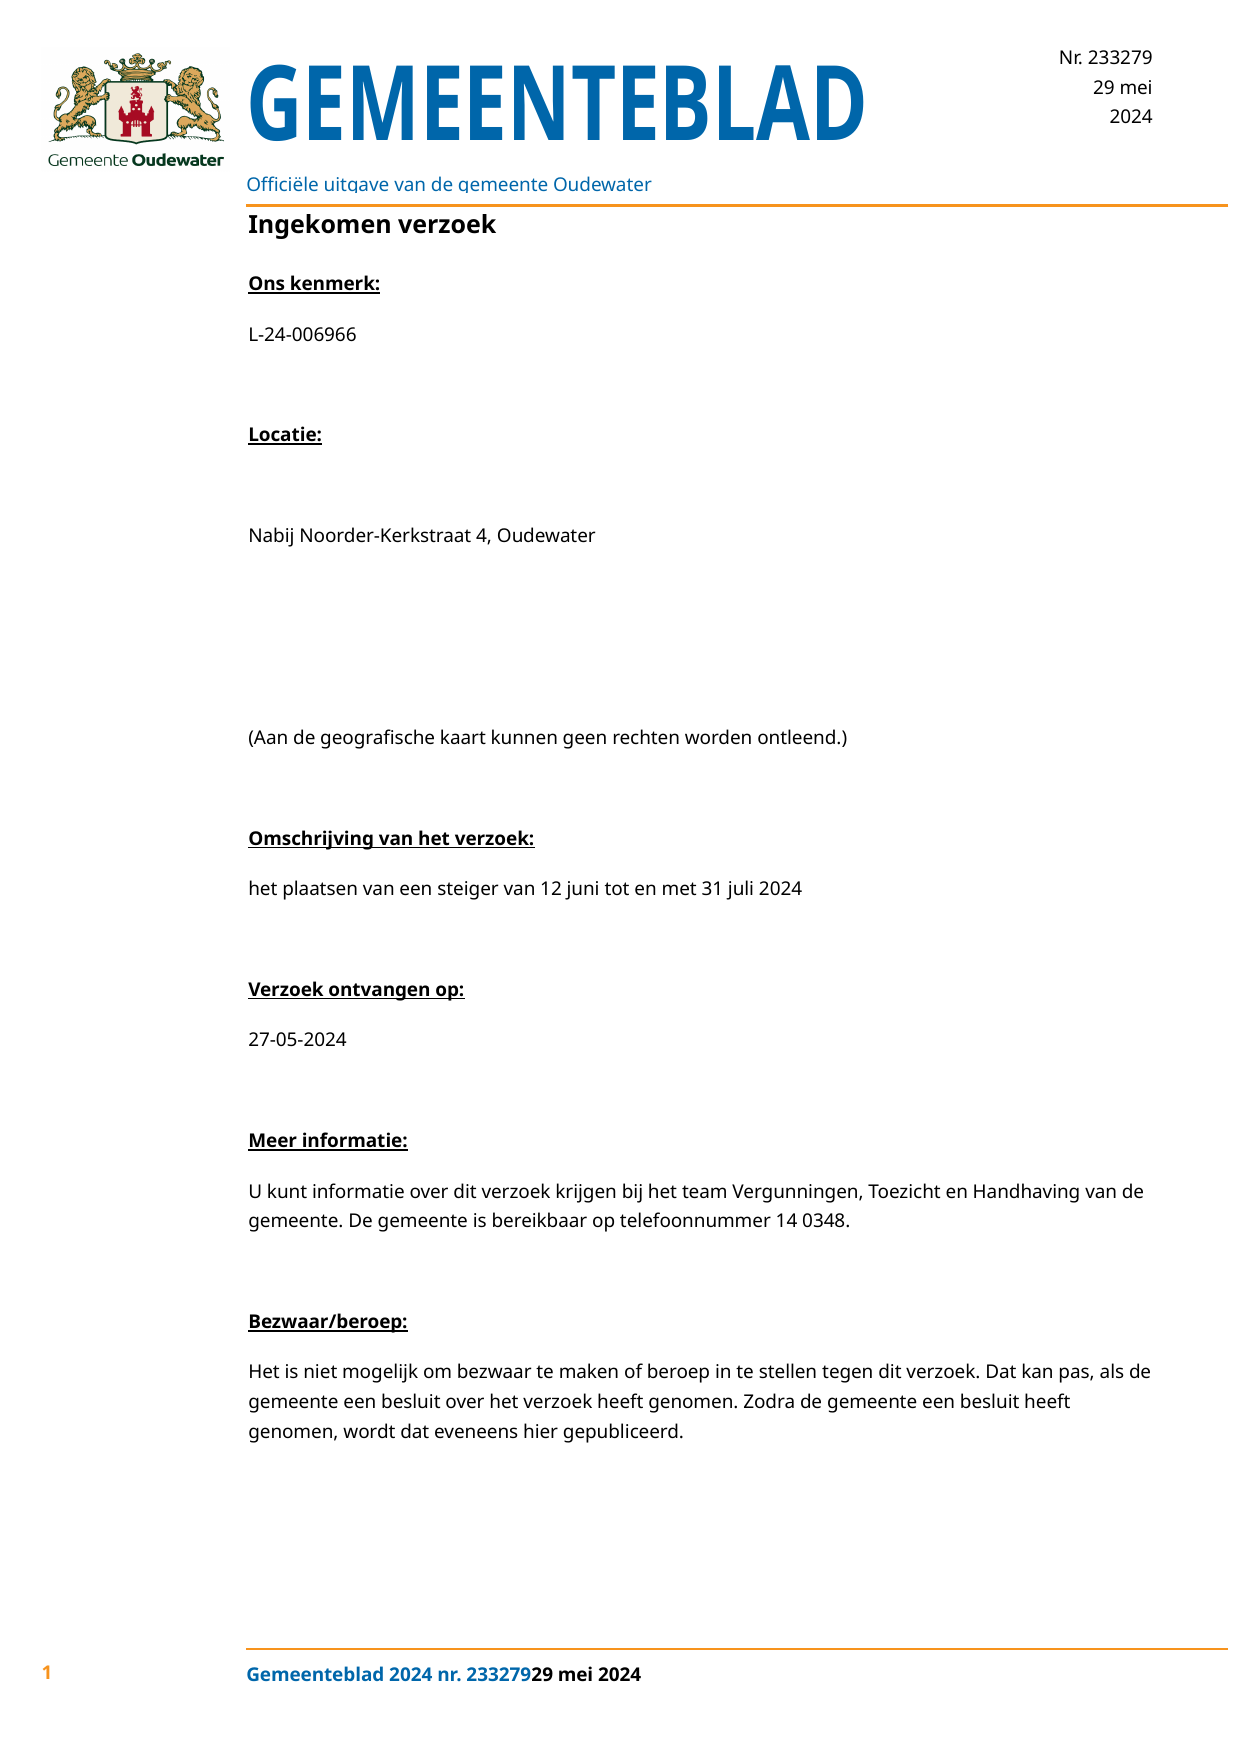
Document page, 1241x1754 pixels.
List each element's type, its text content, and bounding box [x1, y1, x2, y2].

text het plaatsen van een steiger van 12 juni tot en met 31 juli 2024 [248, 875, 1152, 901]
text Verzoek ontvangen op: [248, 976, 1152, 1002]
text Bezwaar/beroep: [248, 1308, 1152, 1334]
picture [41, 47, 231, 172]
text Het is niet mogelijk om bezwaar te maken of beroep in te stellen tegen dit verzoek. Dat kan pas, als de gemeente een besluit over het verzoek heeft genomen. Zodra de gemeente een besluit heeft genomen, wordt dat eveneens hier gepubliceerd. [248, 1359, 1152, 1443]
text U kunt informatie over dit verzoek krijgen bij het team Vergunningen, Toezicht en Handhaving van de gemeente. De gemeente is bereikbaar op telefoonnummer 14 0348. [248, 1178, 1152, 1233]
text L-24-006966 [248, 321, 1152, 346]
text Meer informatie: [248, 1127, 1152, 1153]
text Ons kenmerk: [248, 270, 1152, 296]
text 27-05-2024 [248, 1027, 1152, 1052]
text Ingekomen verzoek [248, 207, 1152, 241]
text Nabij Noorder-Kerkstraat 4, Oudewater [248, 522, 1152, 548]
text Omschrijving van het verzoek: [248, 825, 1152, 851]
text (Aan de geografische kaart kunnen geen rechten worden ontleend.) [248, 724, 1152, 750]
text Locatie: [248, 422, 1152, 447]
